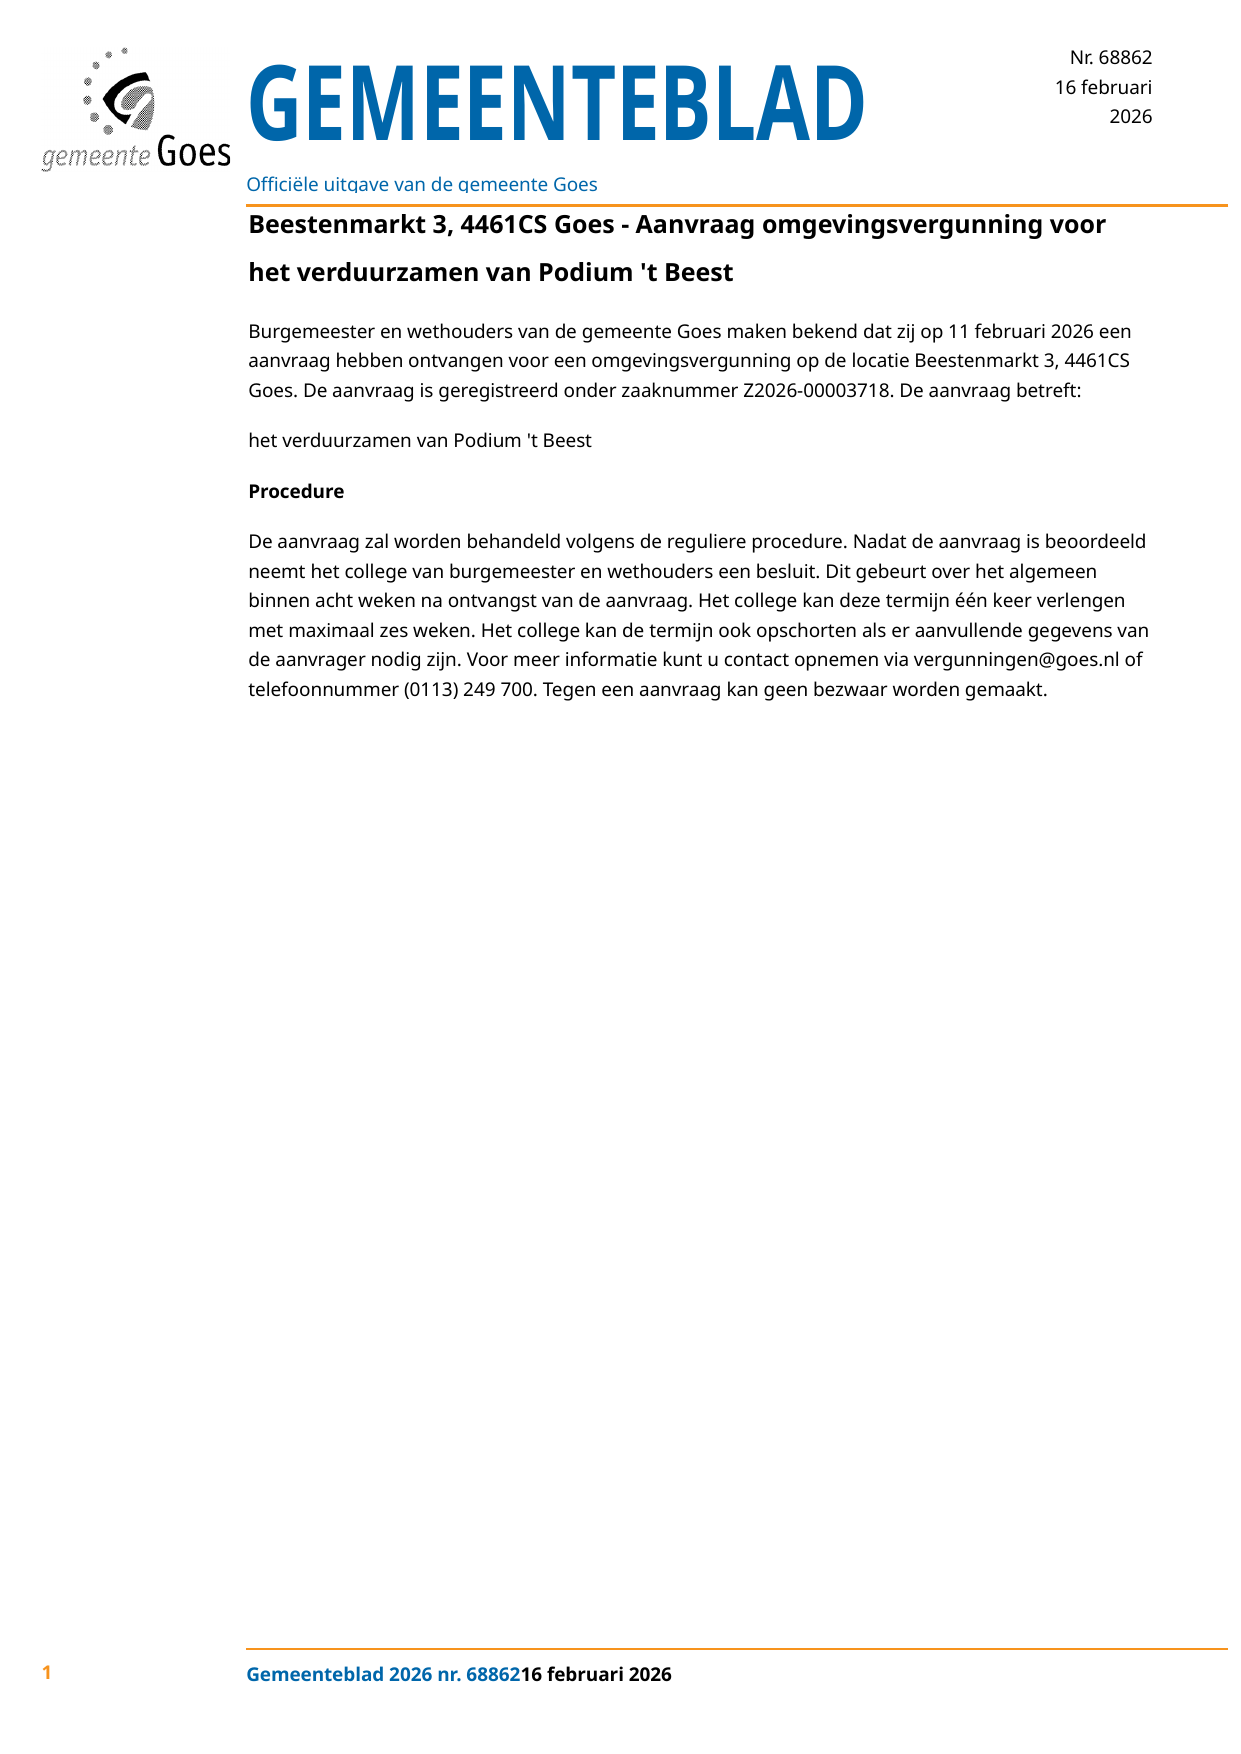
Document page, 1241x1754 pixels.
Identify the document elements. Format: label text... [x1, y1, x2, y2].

text het verduurzamen van Podium 't Beest [248, 427, 1152, 453]
text Procedure [248, 478, 1152, 504]
text Beestenmarkt 3, 4461CS Goes - Aanvraag omgevingsvergunning voor het verduurzamen van Podium 't Beest [248, 207, 1152, 288]
text Burgemeester en wethouders van de gemeente Goes maken bekend dat zij op 11 februari 2026 een aanvraag hebben ontvangen voor een omgevingsvergunning op de locatie Beestenmarkt 3, 4461CS Goes. De aanvraag is geregistreerd onder zaaknummer Z2026-00003718. De aanvraag betreft: [248, 318, 1152, 403]
text De aanvraag zal worden behandeld volgens de reguliere procedure. Nadat de aanvraag is beoordeeld neemt het college van burgemeester en wethouders een besluit. Dit gebeurt over het algemeen binnen acht weken na ontvangst van de aanvraag. Het college kan deze termijn één keer verlengen met maximaal zes weken. Het college kan de termijn ook opschorten als er aanvullende gegevens van de aanvrager nodig zijn. Voor meer informatie kunt u contact opnemen via vergunningen@goes.nl of telefoonnummer (0113) 249 700. Tegen een aanvraag kan geen bezwaar worden gemaakt. [248, 528, 1152, 702]
picture [41, 47, 231, 172]
